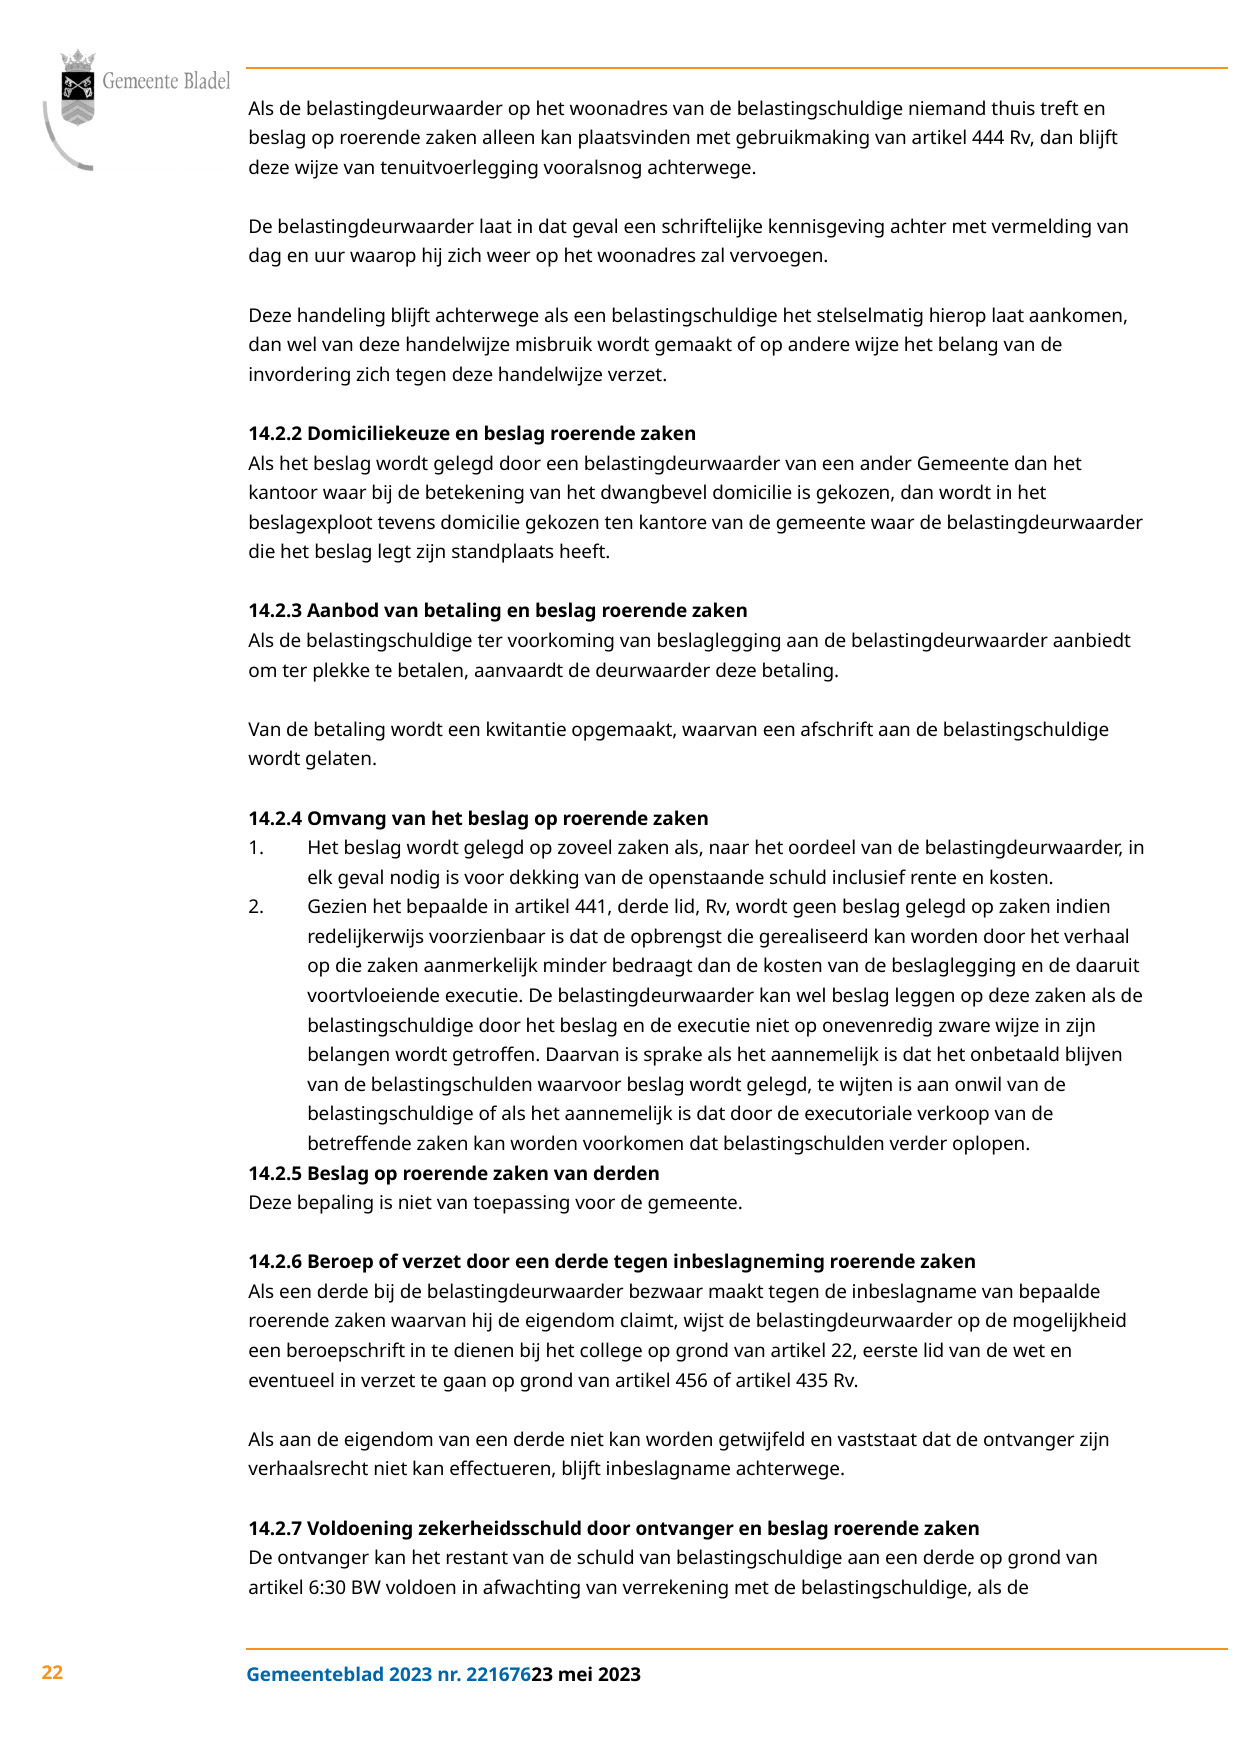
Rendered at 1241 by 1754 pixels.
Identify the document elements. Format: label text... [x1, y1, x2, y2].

text Deze handeling blijft achterwege als een belastingschuldige het stelselmatig hierop laat aankomen, dan wel van deze handelwijze misbruik wordt gemaakt of op andere wijze het belang van de invordering zich tegen deze handelwijze verzet. [248, 302, 1152, 387]
text De ontvanger kan het restant van de schuld van belastingschuldige aan een derde op grond van artikel 6:30 BW voldoen in afwachting van verrekening met de belastingschuldige, als de [248, 1544, 1152, 1600]
text 14.2.6 Beroep of verzet door een derde tegen inbeslagneming roerende zaken [248, 1248, 1152, 1274]
text De belastingdeurwaarder laat in dat geval een schriftelijke kennisgeving achter met vermelding van dag en uur waarop hij zich weer op het woonadres zal vervoegen. [248, 213, 1152, 268]
text Als de belastingdeurwaarder op het woonadres van de belastingschuldige niemand thuis treft en beslag op roerende zaken alleen kan plaatsvinden met gebruikmaking van artikel 444 Rv, dan blijft deze wijze van tenuitvoerlegging vooralsnog achterwege. [248, 95, 1152, 180]
text 14.2.3 Aanbod van betaling en beslag roerende zaken [248, 598, 1152, 623]
picture [41, 47, 231, 172]
text Van de betaling wordt een kwitantie opgemaakt, waarvan een afschrift aan de belastingschuldige wordt gelaten. [248, 716, 1152, 771]
text Als het beslag wordt gelegd door een belastingdeurwaarder van een ander Gemeente dan het kantoor waar bij de betekening van het dwangbevel domicilie is gekozen, dan wordt in het beslagexploot tevens domicilie gekozen ten kantore van de gemeente waar de belastingdeurwaarder die het beslag legt zijn standplaats heeft. [248, 450, 1152, 564]
text Als de belastingschuldige ter voorkoming van beslaglegging aan de belastingdeurwaarder aanbiedt om ter plekke te betalen, aanvaardt de deurwaarder deze betaling. [248, 627, 1152, 683]
list Het beslag wordt gelegd op zoveel zaken als, naar het oordeel van de belastingdeurwaarder, in elk geval nodig is voor dekking van de openstaande schuld inclusief rente en kosten. [248, 834, 1152, 890]
list Gezien het bepaalde in artikel 441, derde lid, Rv, wordt geen beslag gelegd op zaken indien redelijkerwijs voorzienbaar is dat de opbrengst die gerealiseerd kan worden door het verhaal op die zaken aanmerkelijk minder bedraagt dan de kosten van de beslaglegging en de daaruit voortvloeiende executie. De belastingdeurwaarder kan wel beslag leggen op deze zaken als de belastingschuldige door het beslag en de executie niet op onevenredig zware wijze in zijn belangen wordt getroffen. Daarvan is sprake als het aannemelijk is dat het onbetaald blijven van de belastingschulden waarvoor beslag wordt gelegd, te wijten is aan onwil van de belastingschuldige of als het aannemelijk is dat door de executoriale verkoop van de betreffende zaken kan worden voorkomen dat belastingschulden verder oplopen. [248, 893, 1152, 1156]
text 14.2.2 Domiciliekeuze en beslag roerende zaken [248, 420, 1152, 446]
text Als aan de eigendom van een derde niet kan worden getwijfeld en vaststaat dat de ontvanger zijn verhaalsrecht niet kan effectueren, blijft inbeslagname achterwege. [248, 1426, 1152, 1481]
text Deze bepaling is niet van toepassing voor de gemeente. [248, 1189, 1152, 1215]
text 14.2.7 Voldoening zekerheidsschuld door ontvanger en beslag roerende zaken [248, 1515, 1152, 1541]
text 14.2.4 Omvang van het beslag op roerende zaken [248, 805, 1152, 831]
text 14.2.5 Beslag op roerende zaken van derden [248, 1160, 1152, 1186]
text Als een derde bij de belastingdeurwaarder bezwaar maakt tegen de inbeslagname van bepaalde roerende zaken waarvan hij de eigendom claimt, wijst de belastingdeurwaarder op de mogelijkheid een beroepschrift in te dienen bij het college op grond van artikel 22, eerste lid van de wet en eventueel in verzet te gaan op grond van artikel 456 of artikel 435 Rv. [248, 1278, 1152, 1393]
